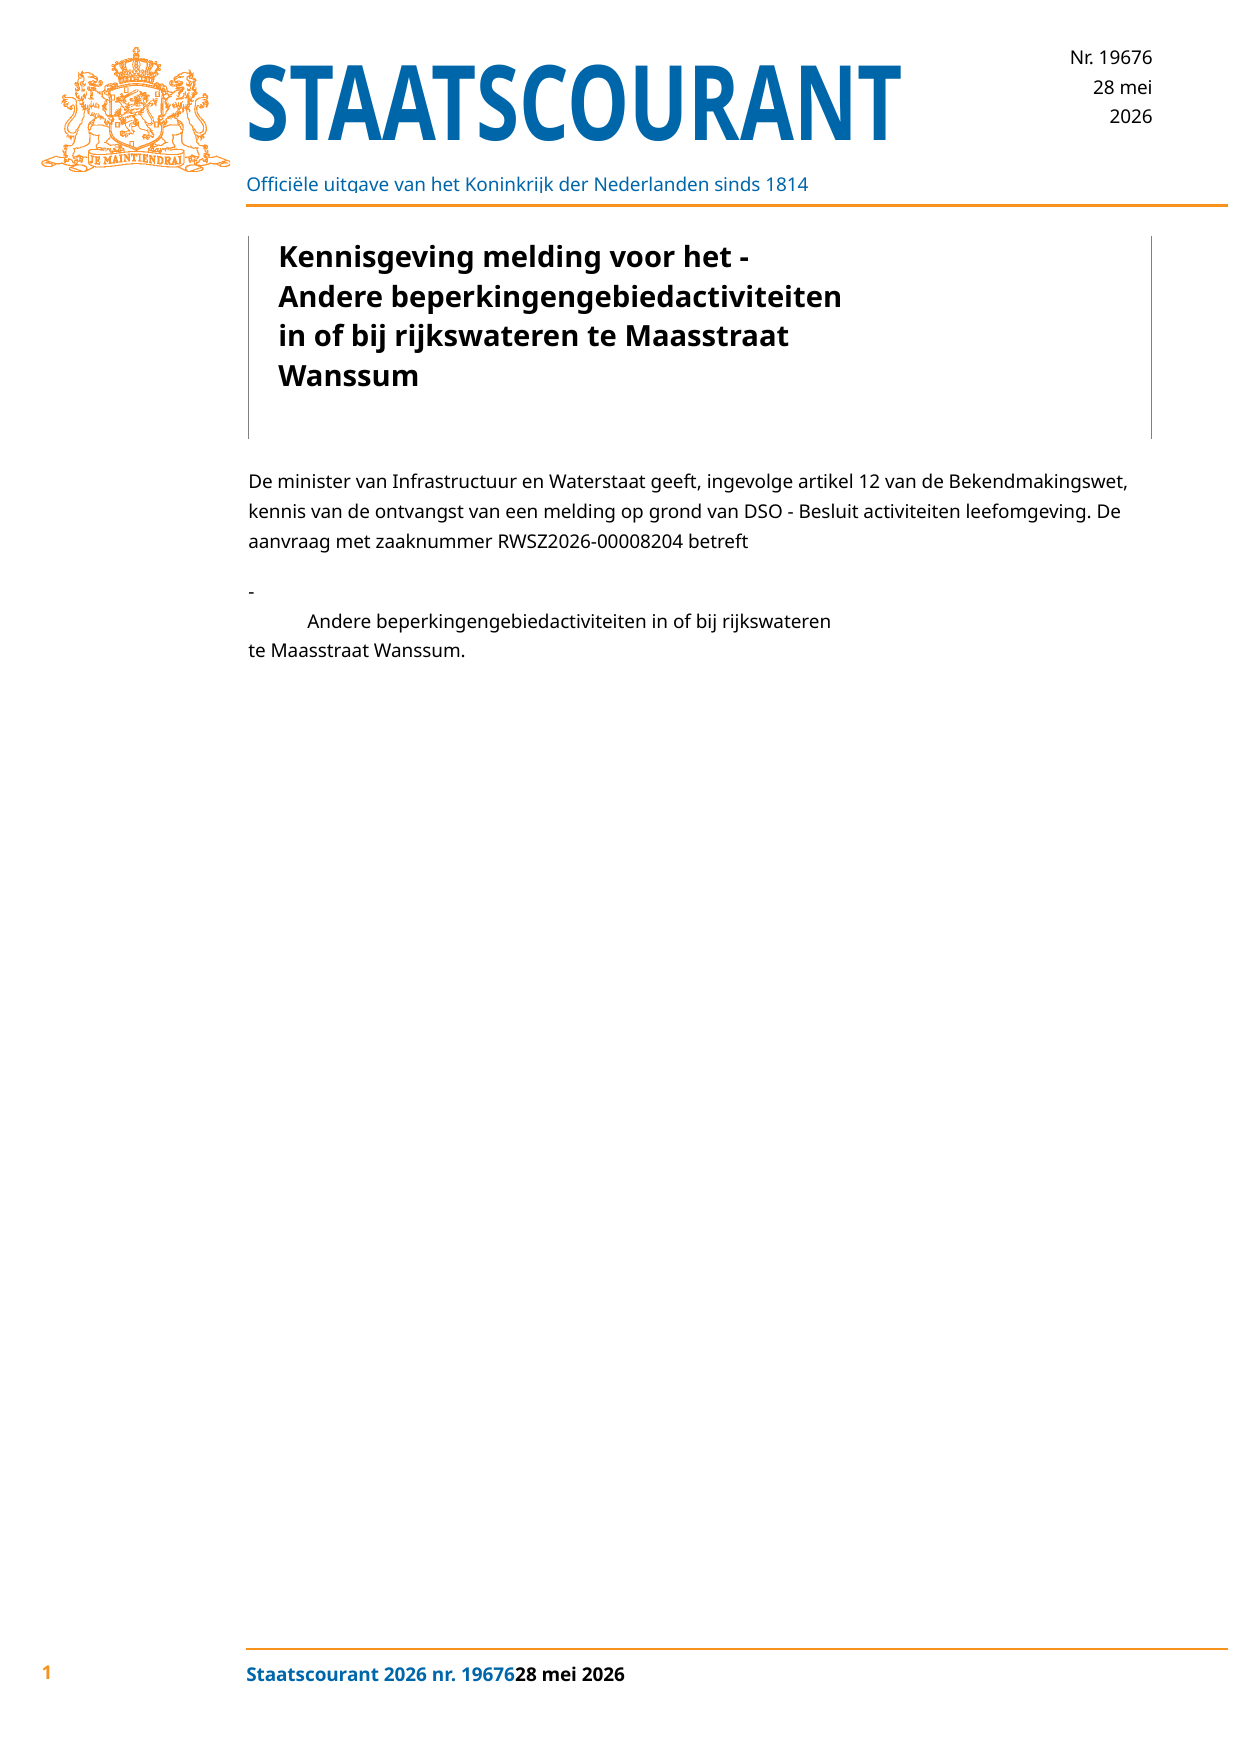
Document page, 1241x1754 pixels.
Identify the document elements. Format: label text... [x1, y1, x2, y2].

text te Maasstraat Wanssum. [248, 637, 1152, 663]
table_header [1090, 236, 1151, 413]
table_header [850, 236, 912, 413]
table_header [850, 414, 1151, 439]
table_header Kennisgeving melding voor het -Andere beperkingengebiedactiviteiten in of bij rijkswateren te Maasstraat Wanssum [249, 236, 850, 439]
picture [912, 236, 1090, 414]
picture [41, 47, 231, 172]
list Andere beperkingengebiedactiviteiten in of bij rijkswateren [248, 608, 1152, 633]
text De minister van Infrastructuur en Waterstaat geeft, ingevolge artikel 12 van de Bekendmakingswet, kennis van de ontvangst van een melding op grond van DSO - Besluit activiteiten leefomgeving. De aanvraag met zaaknummer RWSZ2026-00008204 betreft [248, 469, 1152, 553]
